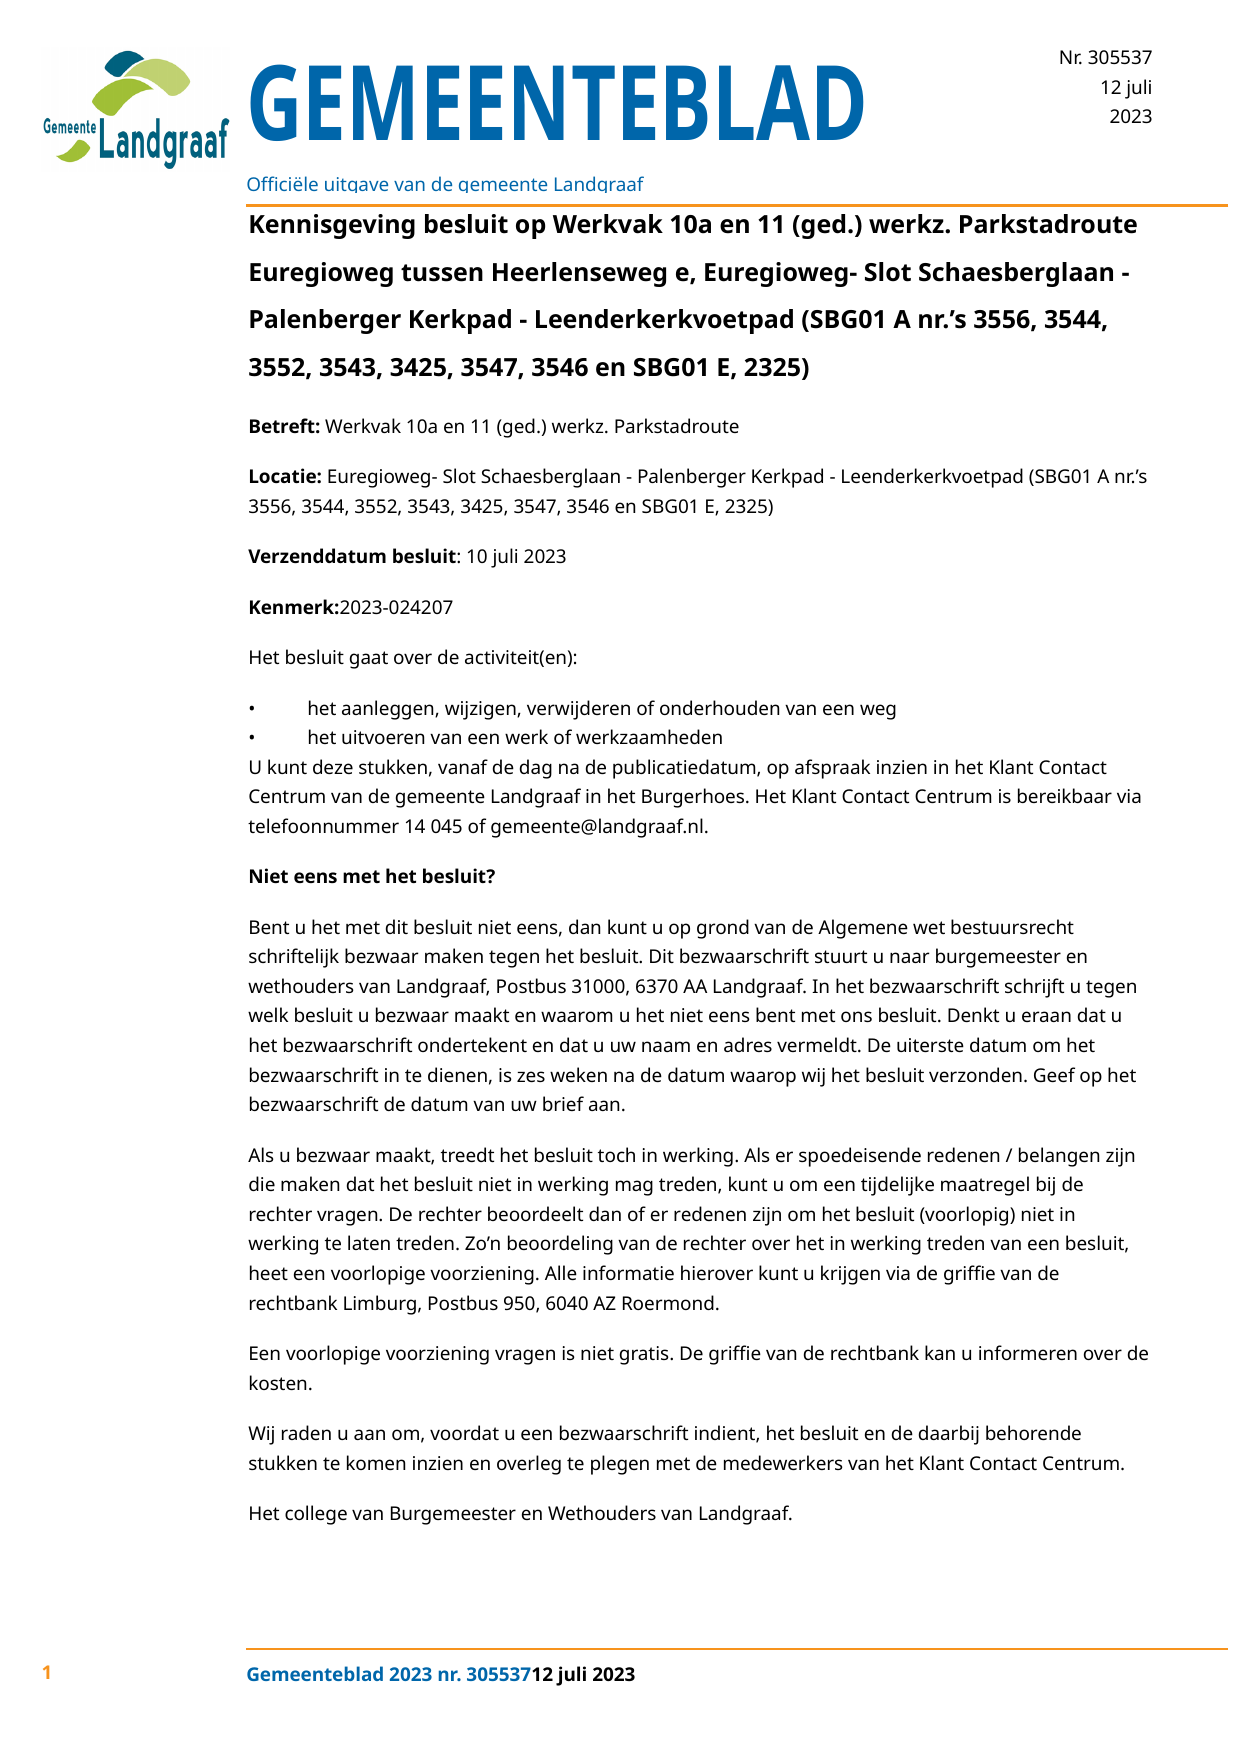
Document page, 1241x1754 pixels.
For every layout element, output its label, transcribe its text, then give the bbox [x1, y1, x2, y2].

text U kunt deze stukken, vanaf de dag na de publicatiedatum, op afspraak inzien in het Klant Contact Centrum van de gemeente Landgraaf in het Burgerhoes. Het Klant Contact Centrum is bereikbaar via telefoonnummer 14 045 of gemeente@landgraaf.nl. [248, 754, 1152, 839]
text Het besluit gaat over de activiteit(en): [248, 644, 1152, 670]
text Kennisgeving besluit op Werkvak 10a en 11 (ged.) werkz. Parkstadroute Euregioweg tussen Heerlenseweg e, Euregioweg- Slot Schaesberglaan - Palenberger Kerkpad - Leenderkerkvoetpad (SBG01 A nr.’s 3556, 3544, 3552, 3543, 3425, 3547, 3546 en SBG01 E, 2325) [248, 207, 1152, 384]
text Kenmerk:2023-024207 [248, 594, 1152, 620]
text Een voorlopige voorziening vragen is niet gratis. De griffie van de rechtbank kan u informeren over de kosten. [248, 1340, 1152, 1396]
text Het college van Burgemeester en Wethouders van Landgraaf. [248, 1500, 1152, 1526]
text Niet eens met het besluit? [248, 863, 1152, 889]
list het uitvoeren van een werk of werkzaamheden [248, 724, 1152, 750]
text Betreft: Werkvak 10a en 11 (ged.) werkz. Parkstadroute [248, 413, 1152, 439]
list het aanleggen, wijzigen, verwijderen of onderhouden van een weg [248, 695, 1152, 721]
text Bent u het met dit besluit niet eens, dan kunt u op grond van de Algemene wet bestuursrecht schriftelijk bezwaar maken tegen het besluit. Dit bezwaarschrift stuurt u naar burgemeester en wethouders van Landgraaf, Postbus 31000, 6370 AA Landgraaf. In het bezwaarschrift schrijft u tegen welk besluit u bezwaar maakt en waarom u het niet eens bent met ons besluit. Denkt u eraan dat u het bezwaarschrift ondertekent en dat u uw naam en adres vermeldt. De uiterste datum om het bezwaarschrift in te dienen, is zes weken na de datum waarop wij het besluit verzonden. Geef op het bezwaarschrift de datum van uw brief aan. [248, 914, 1152, 1117]
text Wij raden u aan om, voordat u een bezwaarschrift indient, het besluit en de daarbij behorende stukken te komen inzien en overleg te plegen met de medewerkers van het Klant Contact Centrum. [248, 1420, 1152, 1476]
text Als u bezwaar maakt, treedt het besluit toch in werking. Als er spoedeisende redenen / belangen zijn die maken dat het besluit niet in werking mag treden, kunt u om een tijdelijke maatregel bij de rechter vragen. De rechter beoordeelt dan of er redenen zijn om het besluit (voorlopig) niet in werking te laten treden. Zo’n beoordeling van de rechter over het in werking treden van een besluit, heet een voorlopige voorziening. Alle informatie hierover kunt u krijgen via de griffie van de rechtbank Limburg, Postbus 950, 6040 AZ Roermond. [248, 1142, 1152, 1316]
picture [41, 47, 231, 172]
text Locatie: Euregioweg- Slot Schaesberglaan - Palenberger Kerkpad - Leenderkerkvoetpad (SBG01 A nr.’s 3556, 3544, 3552, 3543, 3425, 3547, 3546 en SBG01 E, 2325) [248, 463, 1152, 519]
text Verzenddatum besluit: 10 juli 2023 [248, 543, 1152, 569]
